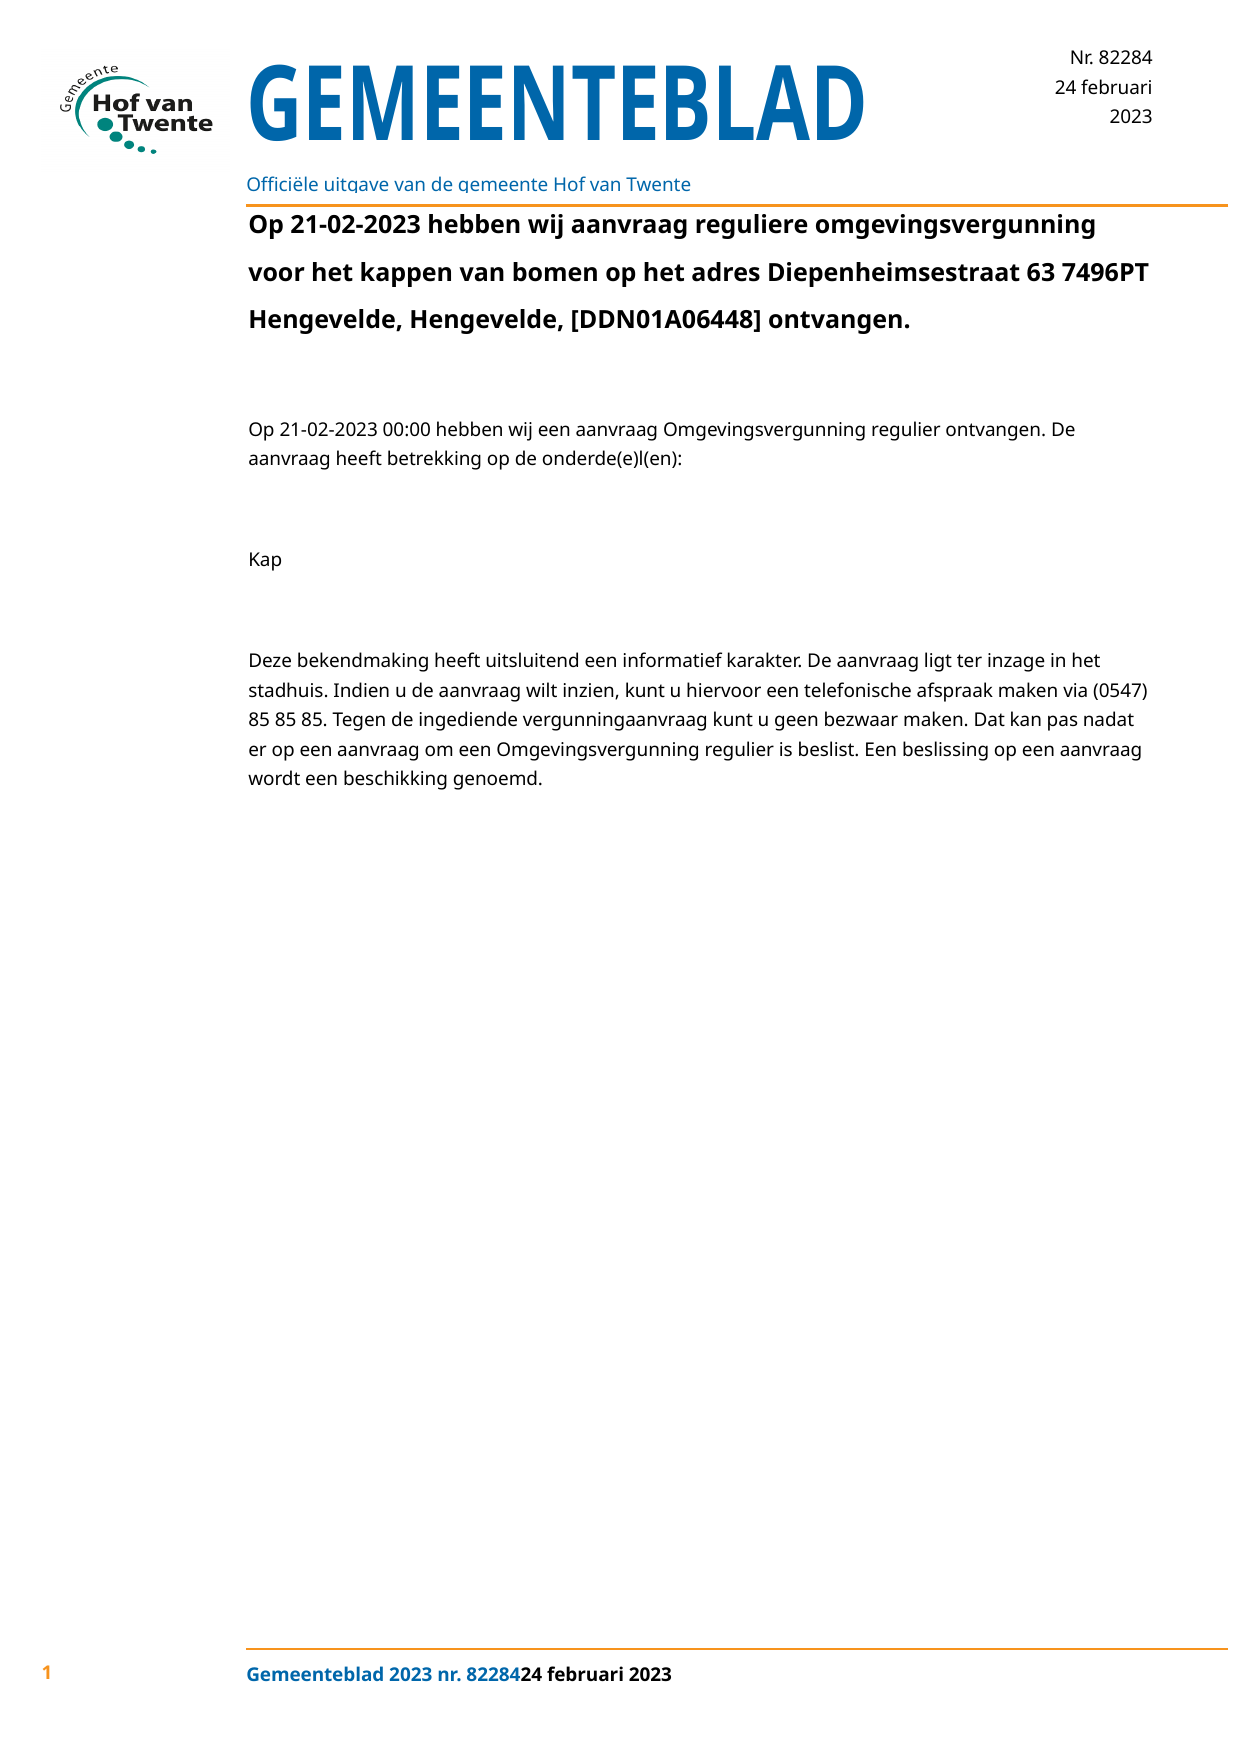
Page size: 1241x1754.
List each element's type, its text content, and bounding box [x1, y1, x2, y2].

picture [41, 47, 231, 172]
text Kap [248, 546, 1152, 572]
text Deze bekendmaking heeft uitsluitend een informatief karakter. De aanvraag ligt ter inzage in het stadhuis. Indien u de aanvraag wilt inzien, kunt u hiervoor een telefonische afspraak maken via (0547) 85 85 85. Tegen de ingediende vergunningaanvraag kunt u geen bezwaar maken. Dat kan pas nadat er op een aanvraag om een Omgevingsvergunning regulier is beslist. Een beslissing op een aanvraag wordt een beschikking genoemd. [248, 647, 1152, 791]
text Op 21-02-2023 hebben wij aanvraag reguliere omgevingsvergunning voor het kappen van bomen op het adres Diepenheimsestraat 63 7496PT Hengevelde, Hengevelde, [DDN01A06448] ontvangen. [248, 207, 1152, 336]
text Op 21-02-2023 00:00 hebben wij een aanvraag Omgevingsvergunning regulier ontvangen. De aanvraag heeft betrekking op de onderde(e)l(en): [248, 416, 1152, 471]
